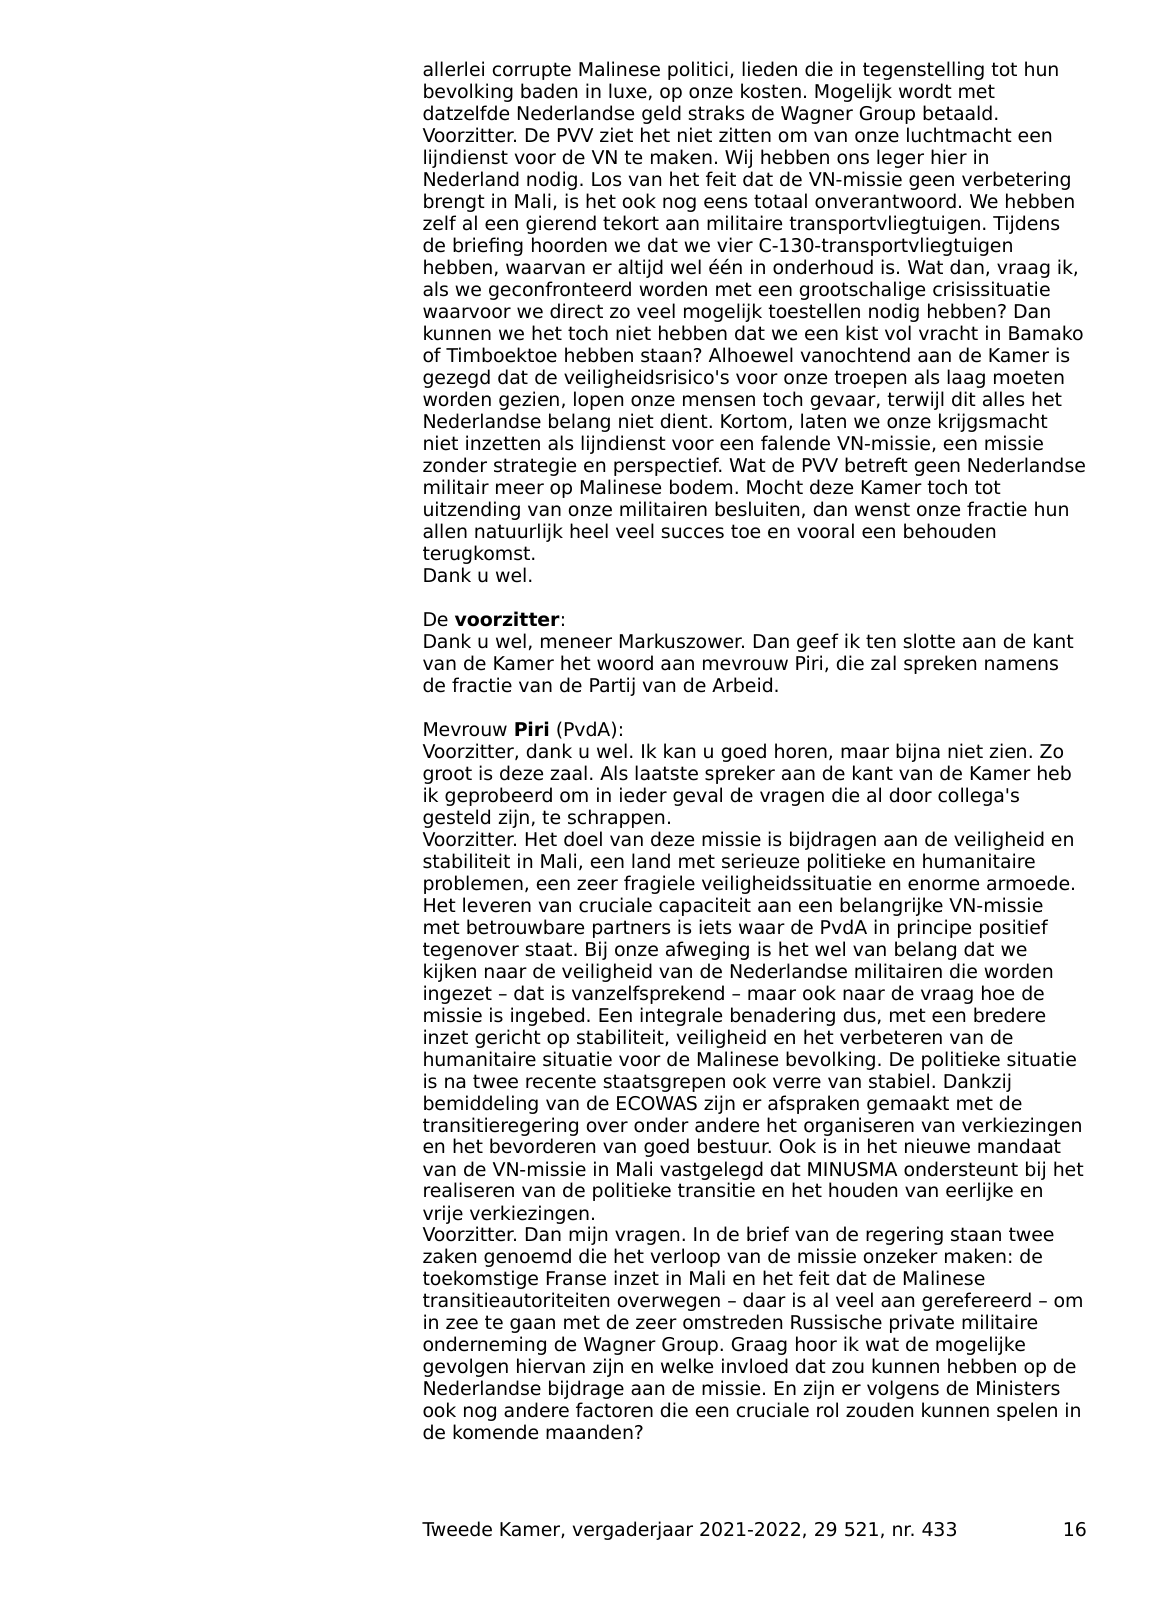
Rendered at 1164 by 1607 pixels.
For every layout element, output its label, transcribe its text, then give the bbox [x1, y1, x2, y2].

text Mevrouw Piri (PvdA): [422, 719, 1087, 741]
text Voorzitter, dank u wel. Ik kan u goed horen, maar bijna niet zien. Zo groot is deze zaal. Als laatste spreker aan de kant van de Kamer heb ik geprobeerd om in ieder geval de vragen die al door collega's gesteld zijn, te schrappen. [422, 741, 1087, 829]
text Voorzitter. De PVV ziet het niet zitten om van onze luchtmacht een lijndienst voor de VN te maken. Wij hebben ons leger hier in Nederland nodig. Los van het feit dat de VN-missie geen verbetering brengt in Mali, is het ook nog eens totaal onverantwoord. We hebben zelf al een gierend tekort aan militaire transportvliegtuigen. Tijdens de briefing hoorden we dat we vier C-130-transportvliegtuigen hebben, waarvan er altijd wel één in onderhoud is. Wat dan, vraag ik, als we geconfronteerd worden met een grootschalige crisissituatie waarvoor we direct zo veel mogelijk toestellen nodig hebben? Dan kunnen we het toch niet hebben dat we een kist vol vracht in Bamako of Timboektoe hebben staan? Alhoewel vanochtend aan de Kamer is gezegd dat de veiligheidsrisico's voor onze troepen als laag moeten worden gezien, lopen onze mensen toch gevaar, terwijl dit alles het Nederlandse belang niet dient. Kortom, laten we onze krijgsmacht niet inzetten als lijndienst voor een falende VN-missie, een missie zonder strategie en perspectief. Wat de PVV betreft geen Nederlandse militair meer op Malinese bodem. Mocht deze Kamer toch tot uitzending van onze militairen besluiten, dan wenst onze fractie hun allen natuurlijk heel veel succes toe en vooral een behouden terugkomst. [422, 125, 1087, 564]
text Dank u wel. [422, 564, 1087, 587]
text Voorzitter. Het doel van deze missie is bijdragen aan de veiligheid en stabiliteit in Mali, een land met serieuze politieke en humanitaire problemen, een zeer fragiele veiligheidssituatie en enorme armoede. Het leveren van cruciale capaciteit aan een belangrijke VN-missie met betrouwbare partners is iets waar de PvdA in principe positief tegenover staat. Bij onze afweging is het wel van belang dat we kijken naar de veiligheid van de Nederlandse militairen die worden ingezet – dat is vanzelfsprekend – maar ook naar de vraag hoe de missie is ingebed. Een integrale benadering dus, met een bredere inzet gericht op stabiliteit, veiligheid en het verbeteren van de humanitaire situatie voor de Malinese bevolking. De politieke situatie is na twee recente staatsgrepen ook verre van stabiel. Dankzij bemiddeling van de ECOWAS zijn er afspraken gemaakt met de transitieregering over onder andere het organiseren van verkiezingen en het bevorderen van goed bestuur. Ook is in het nieuwe mandaat van de VN-missie in Mali vastgelegd dat MINUSMA ondersteunt bij het realiseren van de politieke transitie en het houden van eerlijke en vrije verkiezingen. [422, 829, 1087, 1224]
text Voorzitter. Dan mijn vragen. In de brief van de regering staan twee zaken genoemd die het verloop van de missie onzeker maken: de toekomstige Franse inzet in Mali en het feit dat de Malinese transitieautoriteiten overwegen – daar is al veel aan gerefereerd – om in zee te gaan met de zeer omstreden Russische private militaire onderneming de Wagner Group. Graag hoor ik wat de mogelijke gevolgen hiervan zijn en welke invloed dat zou kunnen hebben op de Nederlandse bijdrage aan de missie. En zijn er volgens de Ministers ook nog andere factoren die een cruciale rol zouden kunnen spelen in de komende maanden? [422, 1224, 1087, 1444]
text Dank u wel, meneer Markuszower. Dan geef ik ten slotte aan de kant van de Kamer het woord aan mevrouw Piri, die zal spreken namens de fractie van de Partij van de Arbeid. [422, 631, 1087, 697]
text allerlei corrupte Malinese politici, lieden die in tegenstelling tot hun bevolking baden in luxe, op onze kosten. Mogelijk wordt met datzelfde Nederlandse geld straks de Wagner Group betaald. [422, 59, 1087, 125]
text De voorzitter: [422, 609, 1087, 631]
